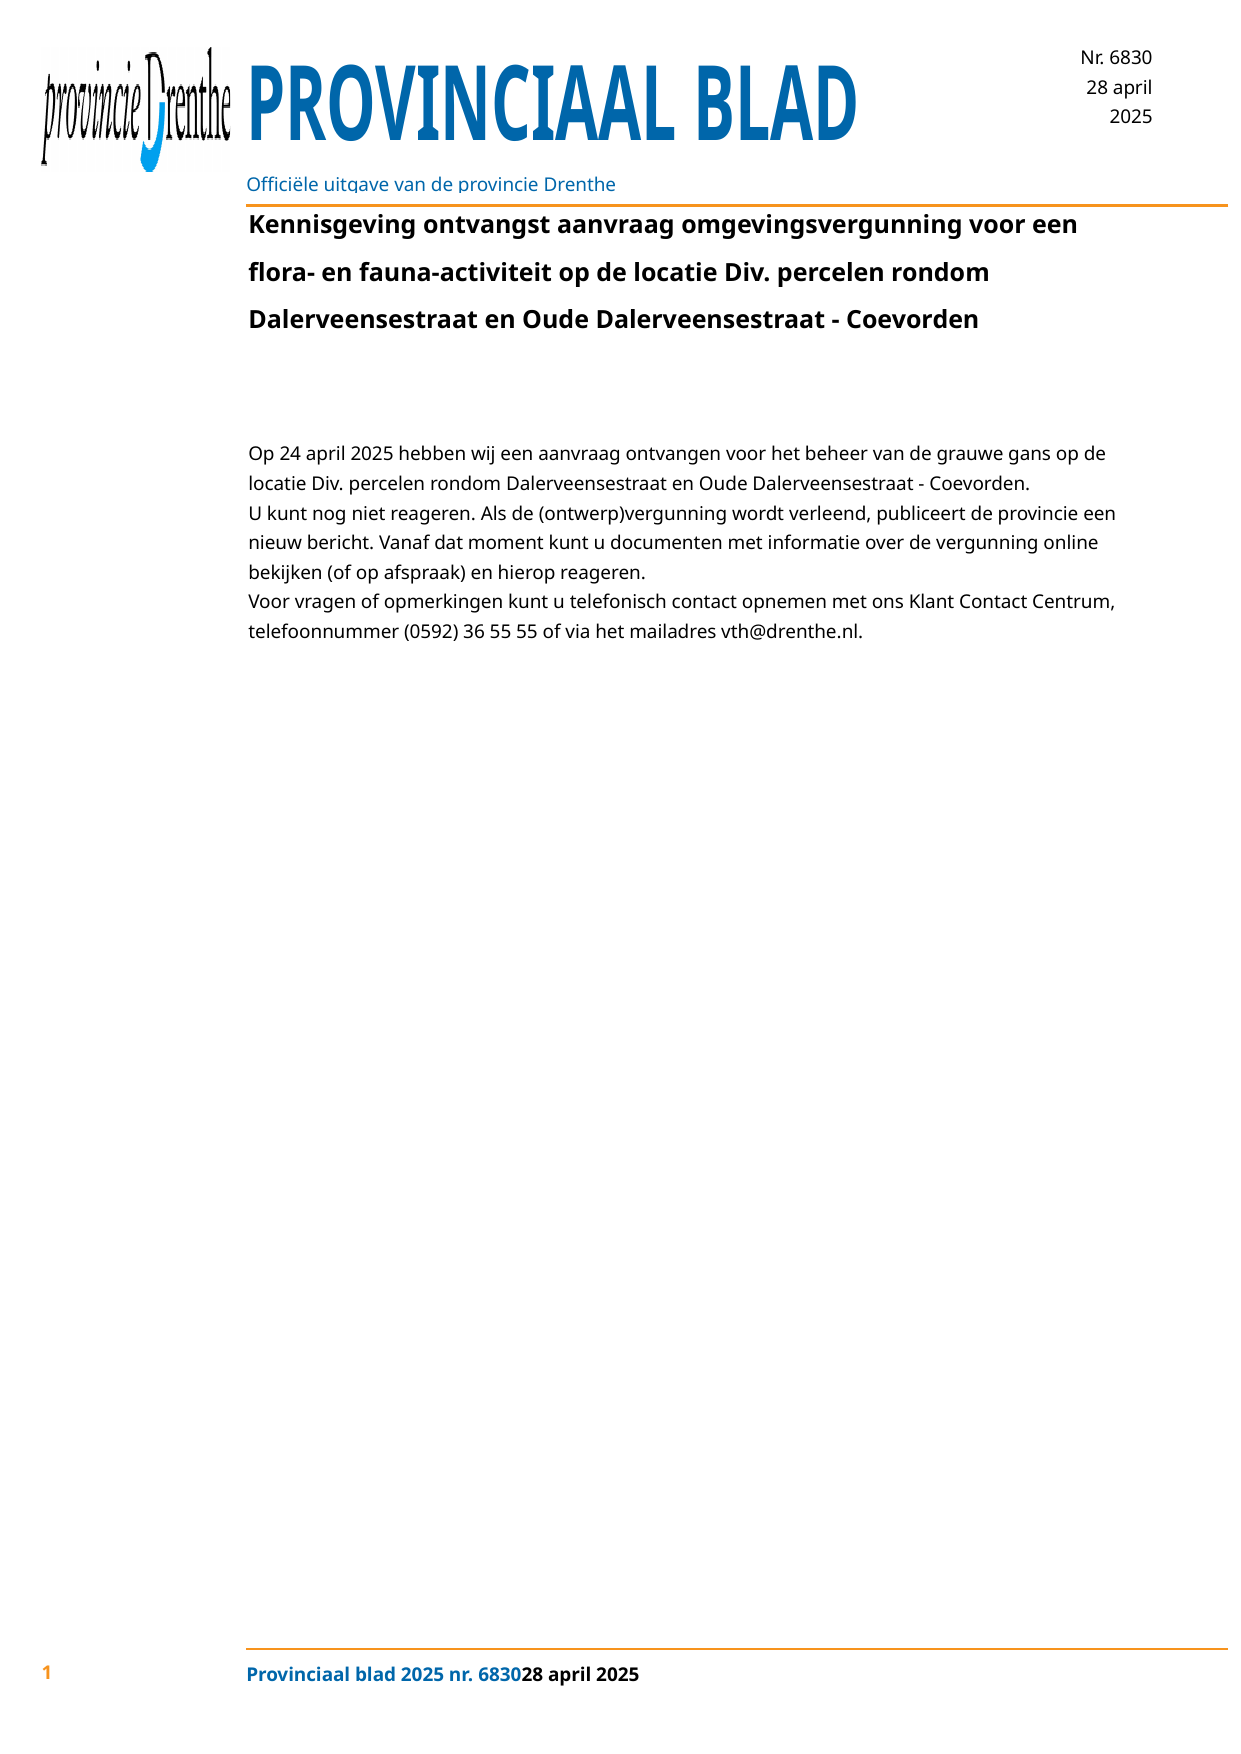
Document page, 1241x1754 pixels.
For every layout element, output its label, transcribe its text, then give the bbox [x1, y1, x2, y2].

text U kunt nog niet reageren. Als de (ontwerp)vergunning wordt verleend, publiceert de provincie een nieuw bericht. Vanaf dat moment kunt u documenten met informatie over de vergunning online bekijken (of op afspraak) en hierop reageren. [248, 500, 1152, 584]
text Op 24 april 2025 hebben wij een aanvraag ontvangen voor het beheer van de grauwe gans op de locatie Div. percelen rondom Dalerveensestraat en Oude Dalerveensestraat - Coevorden. [248, 441, 1152, 496]
picture [41, 47, 231, 172]
text Kennisgeving ontvangst aanvraag omgevingsvergunning voor een flora- en fauna-activiteit op de locatie Div. percelen rondom Dalerveensestraat en Oude Dalerveensestraat - Coevorden [248, 207, 1152, 336]
text Voor vragen of opmerkingen kunt u telefonisch contact opnemen met ons Klant Contact Centrum, telefoonnummer (0592) 36 55 55 of via het mailadres vth@drenthe.nl. [248, 588, 1152, 644]
